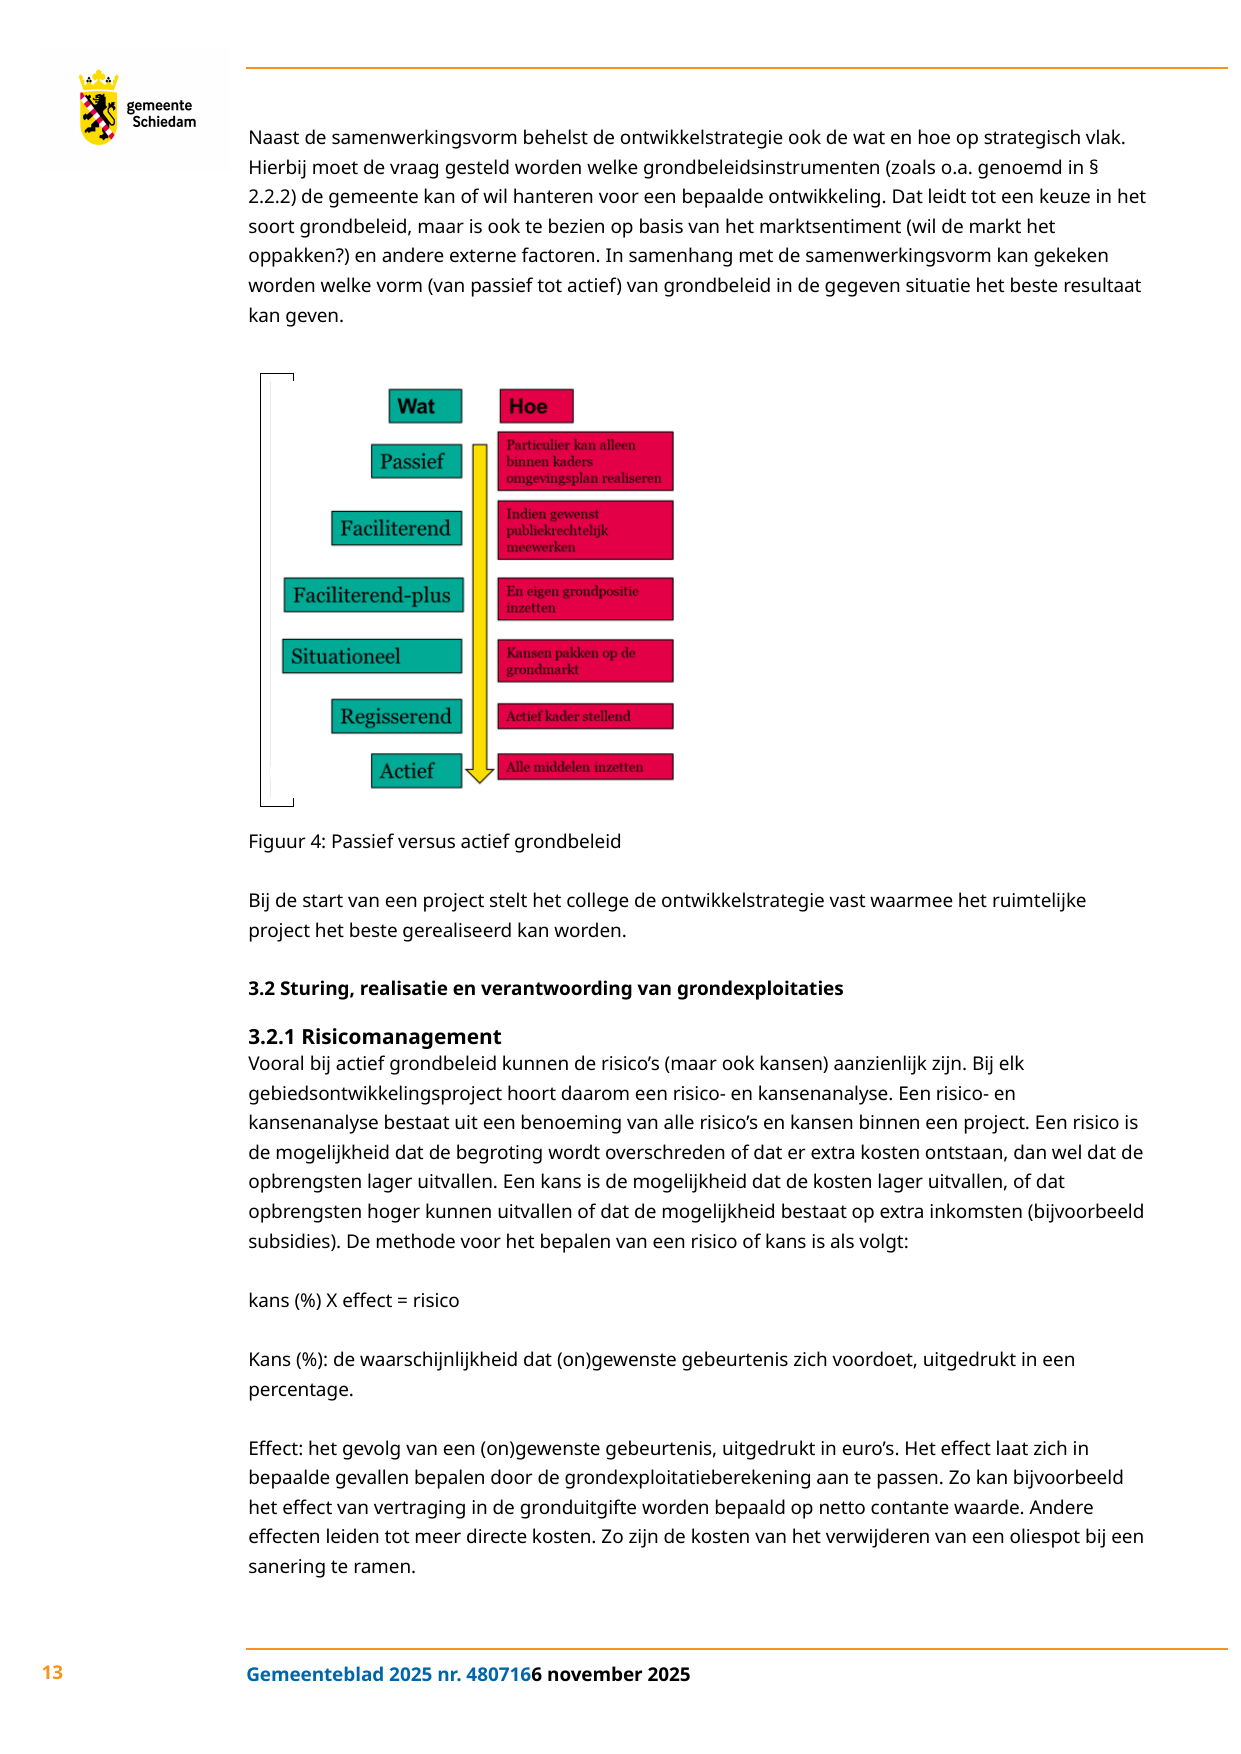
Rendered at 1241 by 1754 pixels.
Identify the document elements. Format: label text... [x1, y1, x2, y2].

text Naast de samenwerkingsvorm behelst de ontwikkelstrategie ook de wat en hoe op strategisch vlak. Hierbij moet de vraag gesteld worden welke grondbeleidsinstrumenten (zoals o.a. genoemd in § 2.2.2) de gemeente kan of wil hanteren voor een bepaalde ontwikkeling. Dat leidt tot een keuze in het soort grondbeleid, maar is ook te bezien op basis van het marktsentiment (wil de markt het oppakken?) en andere externe factoren. In samenhang met de samenwerkingsvorm kan gekeken worden welke vorm (van passief tot actief) van grondbeleid in de gegeven situatie het beste resultaat kan geven. [248, 124, 1152, 328]
text 3.2 Sturing, realisatie en verantwoording van grondexploitaties [248, 975, 1152, 1001]
text kans (%) X effect = risico [248, 1287, 1152, 1313]
picture [41, 47, 231, 172]
table_header Bij de start van een project stelt het college de ontwikkelstrategie vast waarmee het ruimtelijke project het beste gerealiseerd kan worden. [248, 887, 1152, 942]
text Kans (%): de waarschijnlijkheid dat (on)gewenste gebeurtenis zich voordoet, uitgedrukt in een percentage. [248, 1346, 1152, 1401]
text Effect: het gevolg van een (on)gewenste gebeurtenis, uitgedrukt in euro’s. Het effect laat zich in bepaalde gevallen bepalen door de grondexploitatieberekening aan te passen. Zo kan bijvoorbeeld het effect van vertraging in de gronduitgifte worden bepaald op netto contante waarde. Andere effecten leiden tot meer directe kosten. Zo zijn de kosten van het verwijderen van een oliespot bij een sanering te ramen. [248, 1435, 1152, 1579]
text Vooral bij actief grondbeleid kunnen de risico’s (maar ook kansen) aanzienlijk zijn. Bij elk gebiedsontwikkelingsproject hoort daarom een risico- en kansenanalyse. Een risico- en kansenanalyse bestaat uit een benoeming van alle risico’s en kansen binnen een project. Een risico is de mogelijkheid dat de begroting wordt overschreden of dat er extra kosten ontstaan, dan wel dat de opbrengsten lager uitvallen. Een kans is de mogelijkheid dat de kosten lager uitvallen, of dat opbrengsten hoger kunnen uitvallen of dat de mogelijkheid bestaat op extra inkomsten (bijvoorbeeld subsidies). De methode voor het bepalen van een risico of kans is als volgt: [248, 1050, 1152, 1253]
picture [268, 381, 683, 798]
text 3.2.1 Risicomanagement [248, 1022, 1152, 1050]
text Figuur 4: Passief versus actief grondbeleid [248, 828, 1152, 854]
